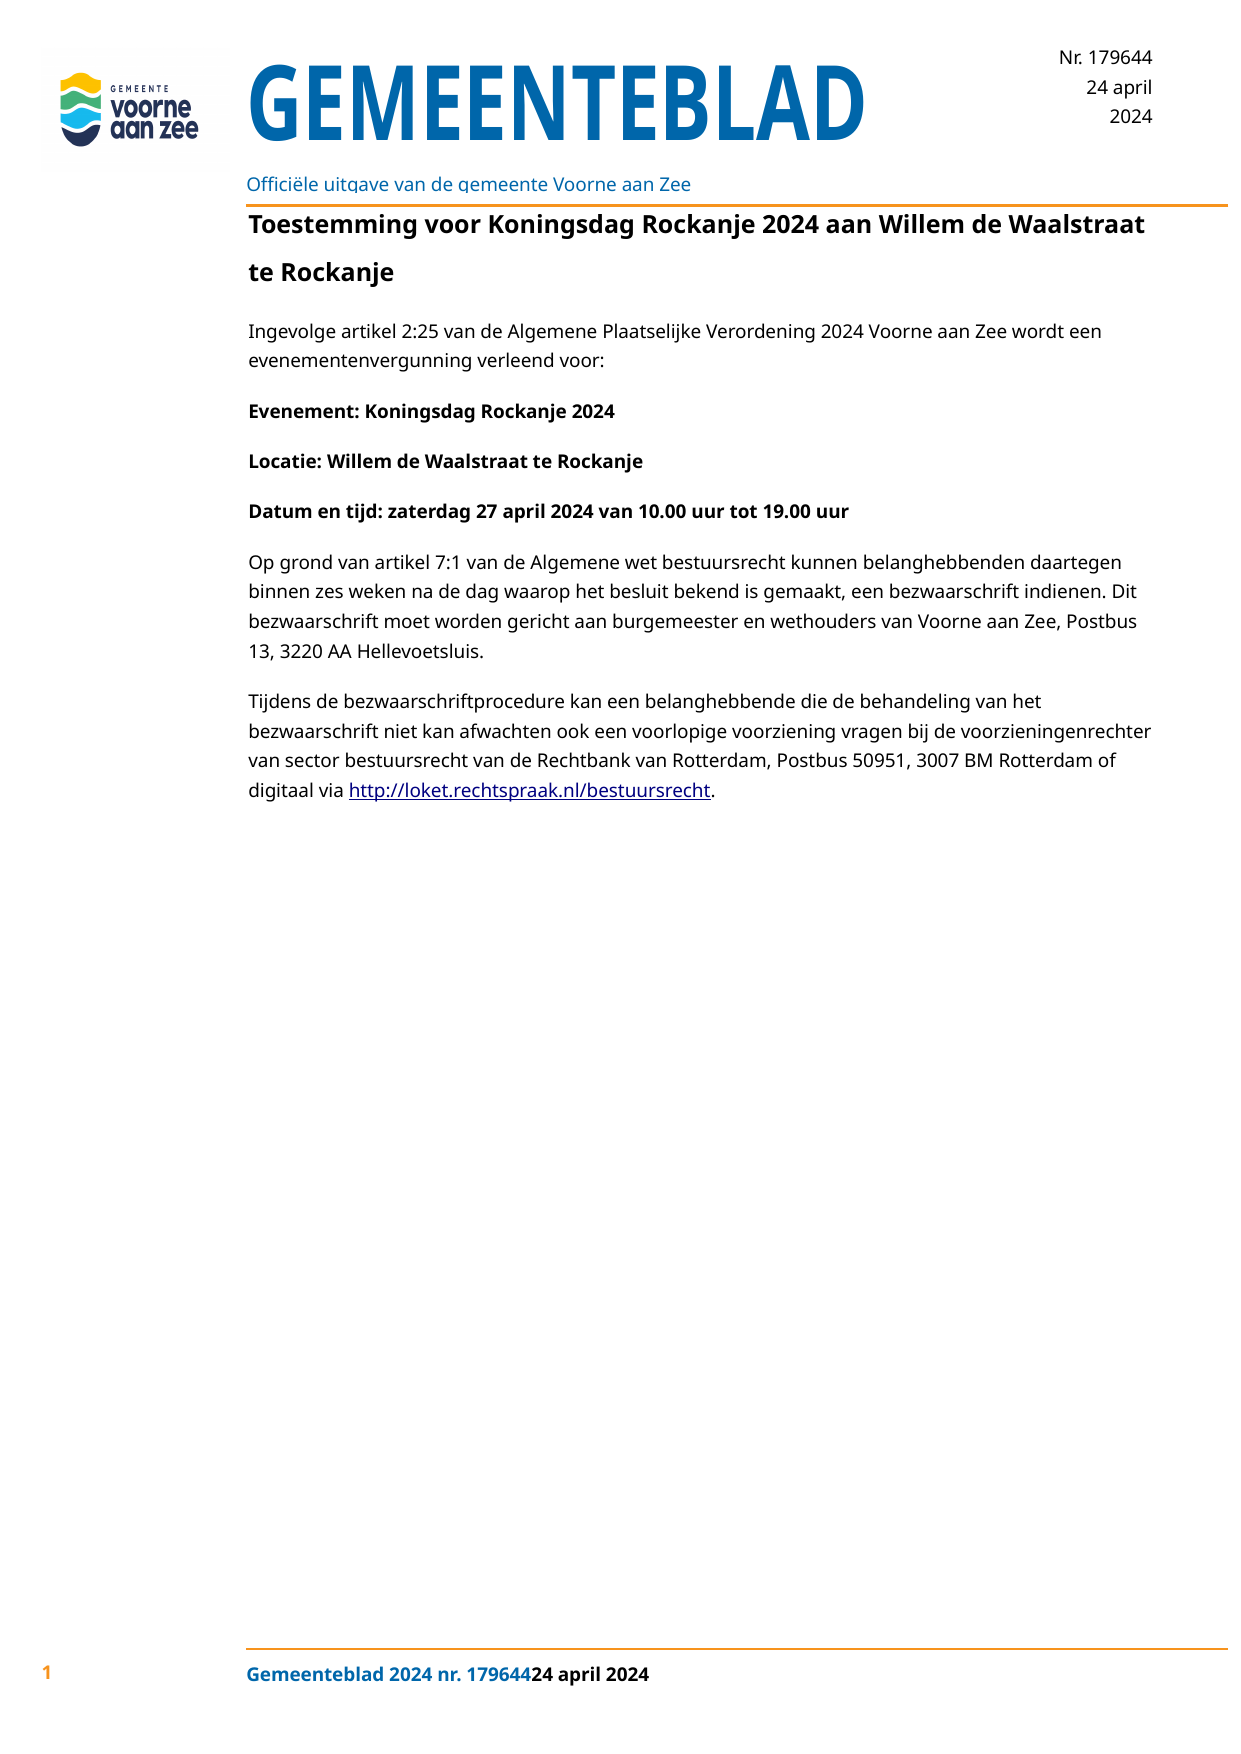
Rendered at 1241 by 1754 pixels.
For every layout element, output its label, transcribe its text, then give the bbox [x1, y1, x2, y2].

text Toestemming voor Koningsdag Rockanje 2024 aan Willem de Waalstraat te Rockanje [248, 207, 1152, 288]
picture [41, 47, 231, 172]
text Evenement: Koningsdag Rockanje 2024 [248, 398, 1152, 424]
text Datum en tijd: zaterdag 27 april 2024 van 10.00 uur tot 19.00 uur [248, 499, 1152, 524]
text Ingevolge artikel 2:25 van de Algemene Plaatselijke Verordening 2024 Voorne aan Zee wordt een evenementenvergunning verleend voor: [248, 318, 1152, 373]
text Locatie: Willem de Waalstraat te Rockanje [248, 448, 1152, 474]
text Op grond van artikel 7:1 van de Algemene wet bestuursrecht kunnen belanghebbenden daartegen binnen zes weken na de dag waarop het besluit bekend is gemaakt, een bezwaarschrift indienen. Dit bezwaarschrift moet worden gericht aan burgemeester en wethouders van Voorne aan Zee, Postbus 13, 3220 AA Hellevoetsluis. [248, 549, 1152, 664]
text Tijdens de bezwaarschriftprocedure kan een belanghebbende die de behandeling van het bezwaarschrift niet kan afwachten ook een voorlopige voorziening vragen bij de voorzieningenrechter van sector bestuursrecht van de Rechtbank van Rotterdam, Postbus 50951, 3007 BM Rotterdam of digitaal via http://loket.rechtspraak.nl/bestuursrecht. [248, 688, 1152, 803]
